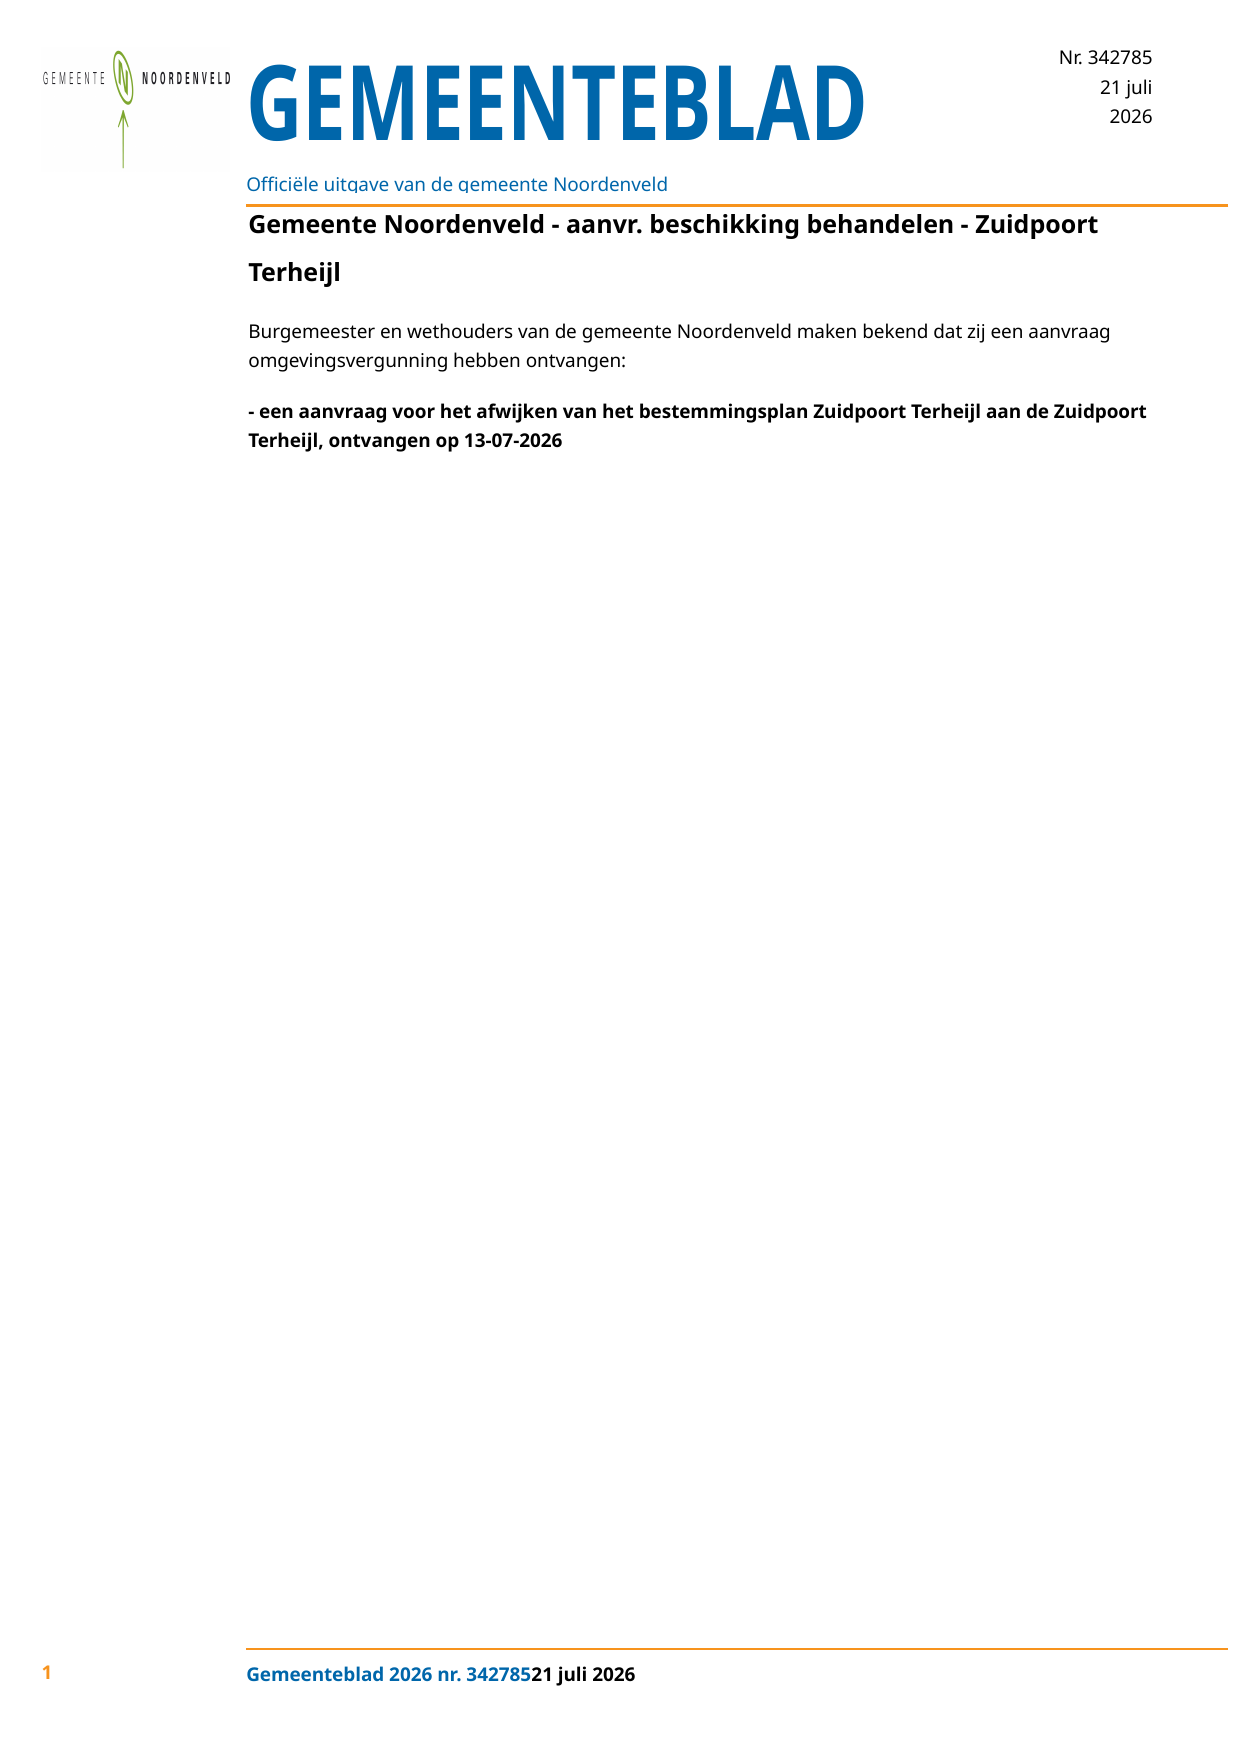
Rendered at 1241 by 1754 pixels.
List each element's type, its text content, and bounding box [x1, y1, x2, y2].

picture [41, 47, 231, 172]
text Gemeente Noordenveld - aanvr. beschikking behandelen - Zuidpoort Terheijl [248, 207, 1152, 288]
text - een aanvraag voor het afwijken van het bestemmingsplan Zuidpoort Terheijl aan de Zuidpoort Terheijl, ontvangen op 13-07-2026 [248, 398, 1152, 453]
text Burgemeester en wethouders van de gemeente Noordenveld maken bekend dat zij een aanvraag omgevingsvergunning hebben ontvangen: [248, 318, 1152, 373]
